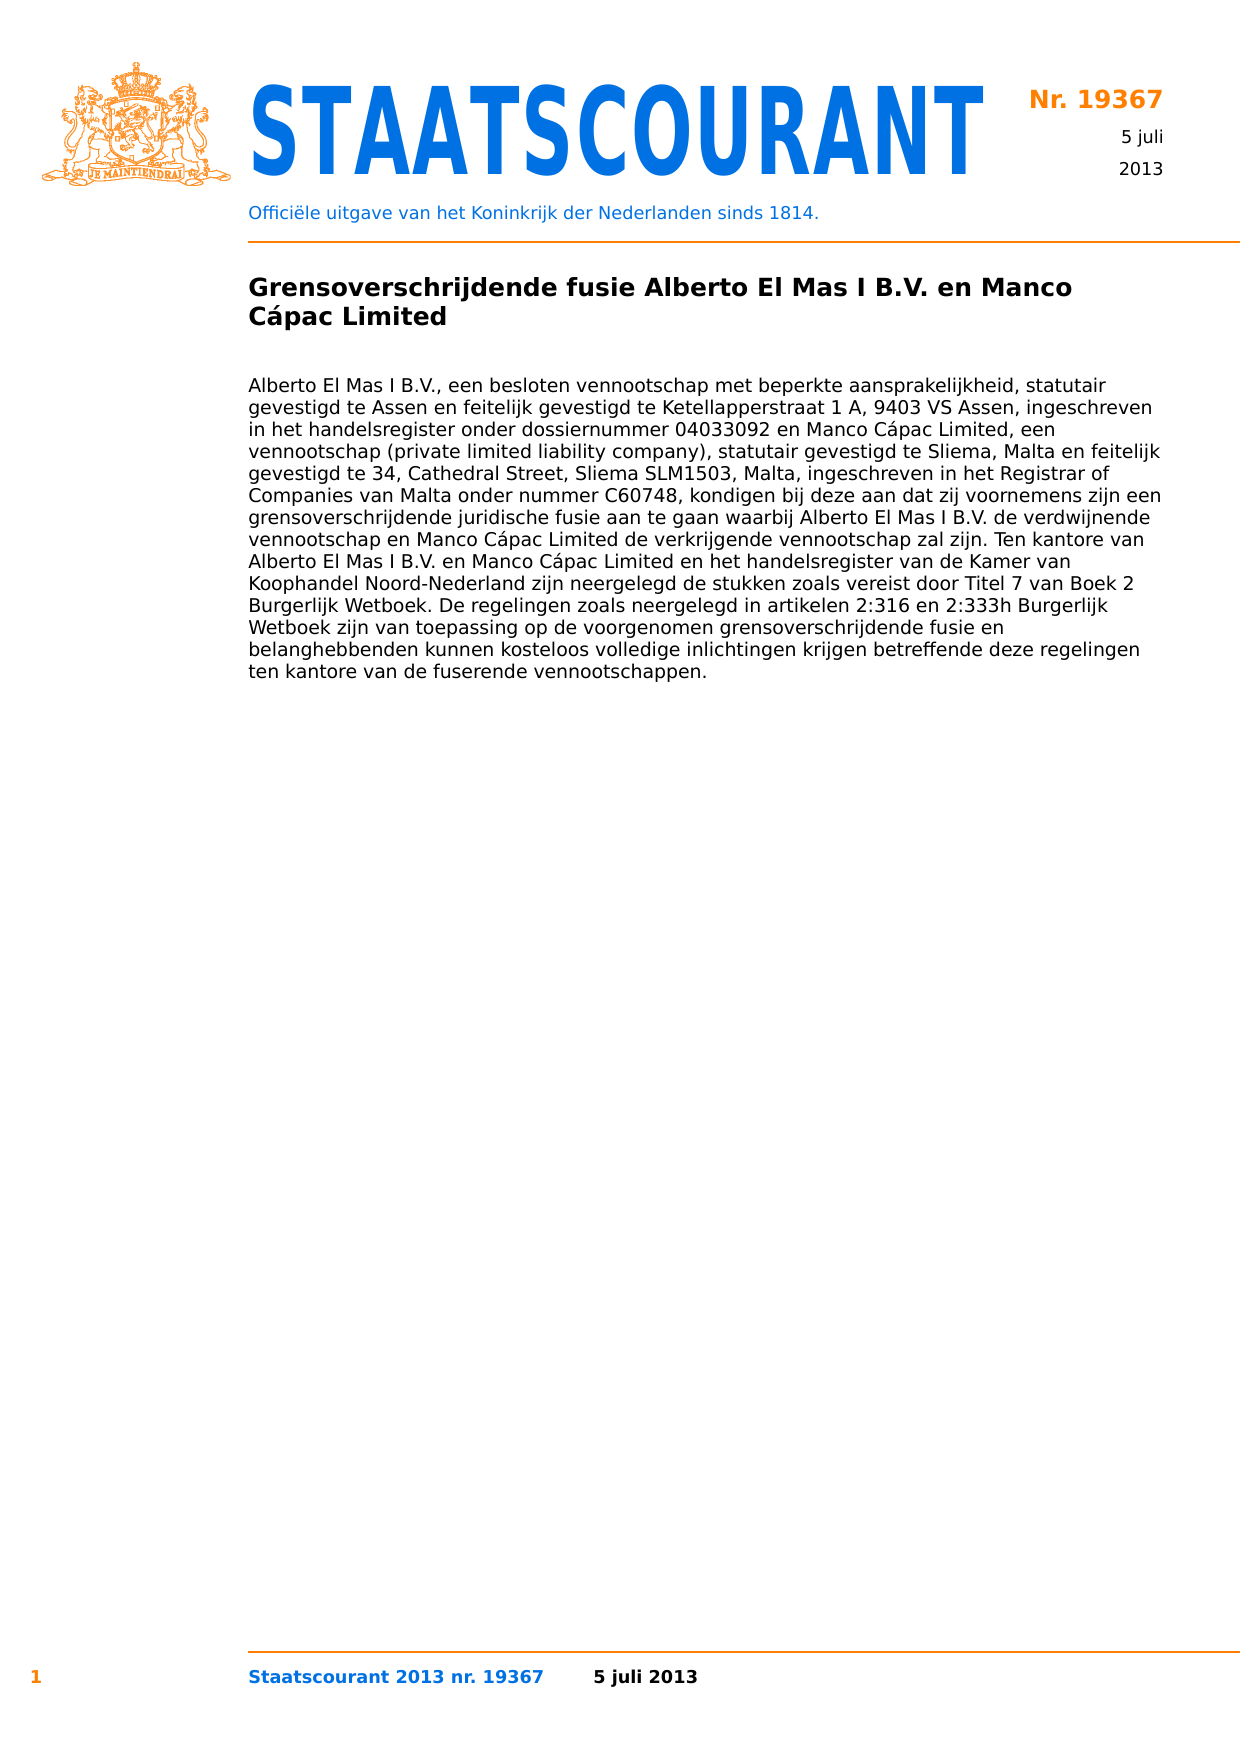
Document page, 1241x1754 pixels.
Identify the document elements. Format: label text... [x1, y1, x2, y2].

table_header [25, 62, 248, 241]
table_cell 5 juli [998, 121, 1240, 153]
picture [41, 62, 231, 186]
table_header Nr. 19367 [998, 62, 1240, 121]
table_header STAATSCOURANT [248, 62, 998, 203]
table_cell Officiële uitgave van het Koninkrijk der Nederlanden sinds 1814. [248, 203, 1240, 241]
subtitle Grensoverschrijdende fusie Alberto El Mas I B.V. en Manco Cápac Limited [248, 273, 1163, 331]
table_cell 2013 [998, 153, 1240, 203]
text Alberto El Mas I B.V., een besloten vennootschap met beperkte aansprakelijkheid, statutair gevestigd te Assen en feitelijk gevestigd te Ketellapperstraat 1 A, 9403 VS Assen, ingeschreven in het handelsregister onder dossiernummer 04033092 en Manco Cápac Limited, een vennootschap (private limited liability company), statutair gevestigd te Sliema, Malta en feitelijk gevestigd te 34, Cathedral Street, Sliema SLM1503, Malta, ingeschreven in het Registrar of Companies van Malta onder nummer C60748, kondigen bij deze aan dat zij voornemens zijn een grensoverschrijdende juridische fusie aan te gaan waarbij Alberto El Mas I B.V. de verdwijnende vennootschap en Manco Cápac Limited de verkrijgende vennootschap zal zijn. Ten kantore van Alberto El Mas I B.V. en Manco Cápac Limited en het handelsregister van de Kamer van Koophandel Noord-Nederland zijn neergelegd de stukken zoals vereist door Titel 7 van Boek 2 Burgerlijk Wetboek. De regelingen zoals neergelegd in artikelen 2:316 en 2:333h Burgerlijk Wetboek zijn van toepassing op de voorgenomen grensoverschrijdende fusie en belanghebbenden kunnen kosteloos volledige inlichtingen krijgen betreffende deze regelingen ten kantore van de fuserende vennootschappen. [248, 375, 1163, 683]
